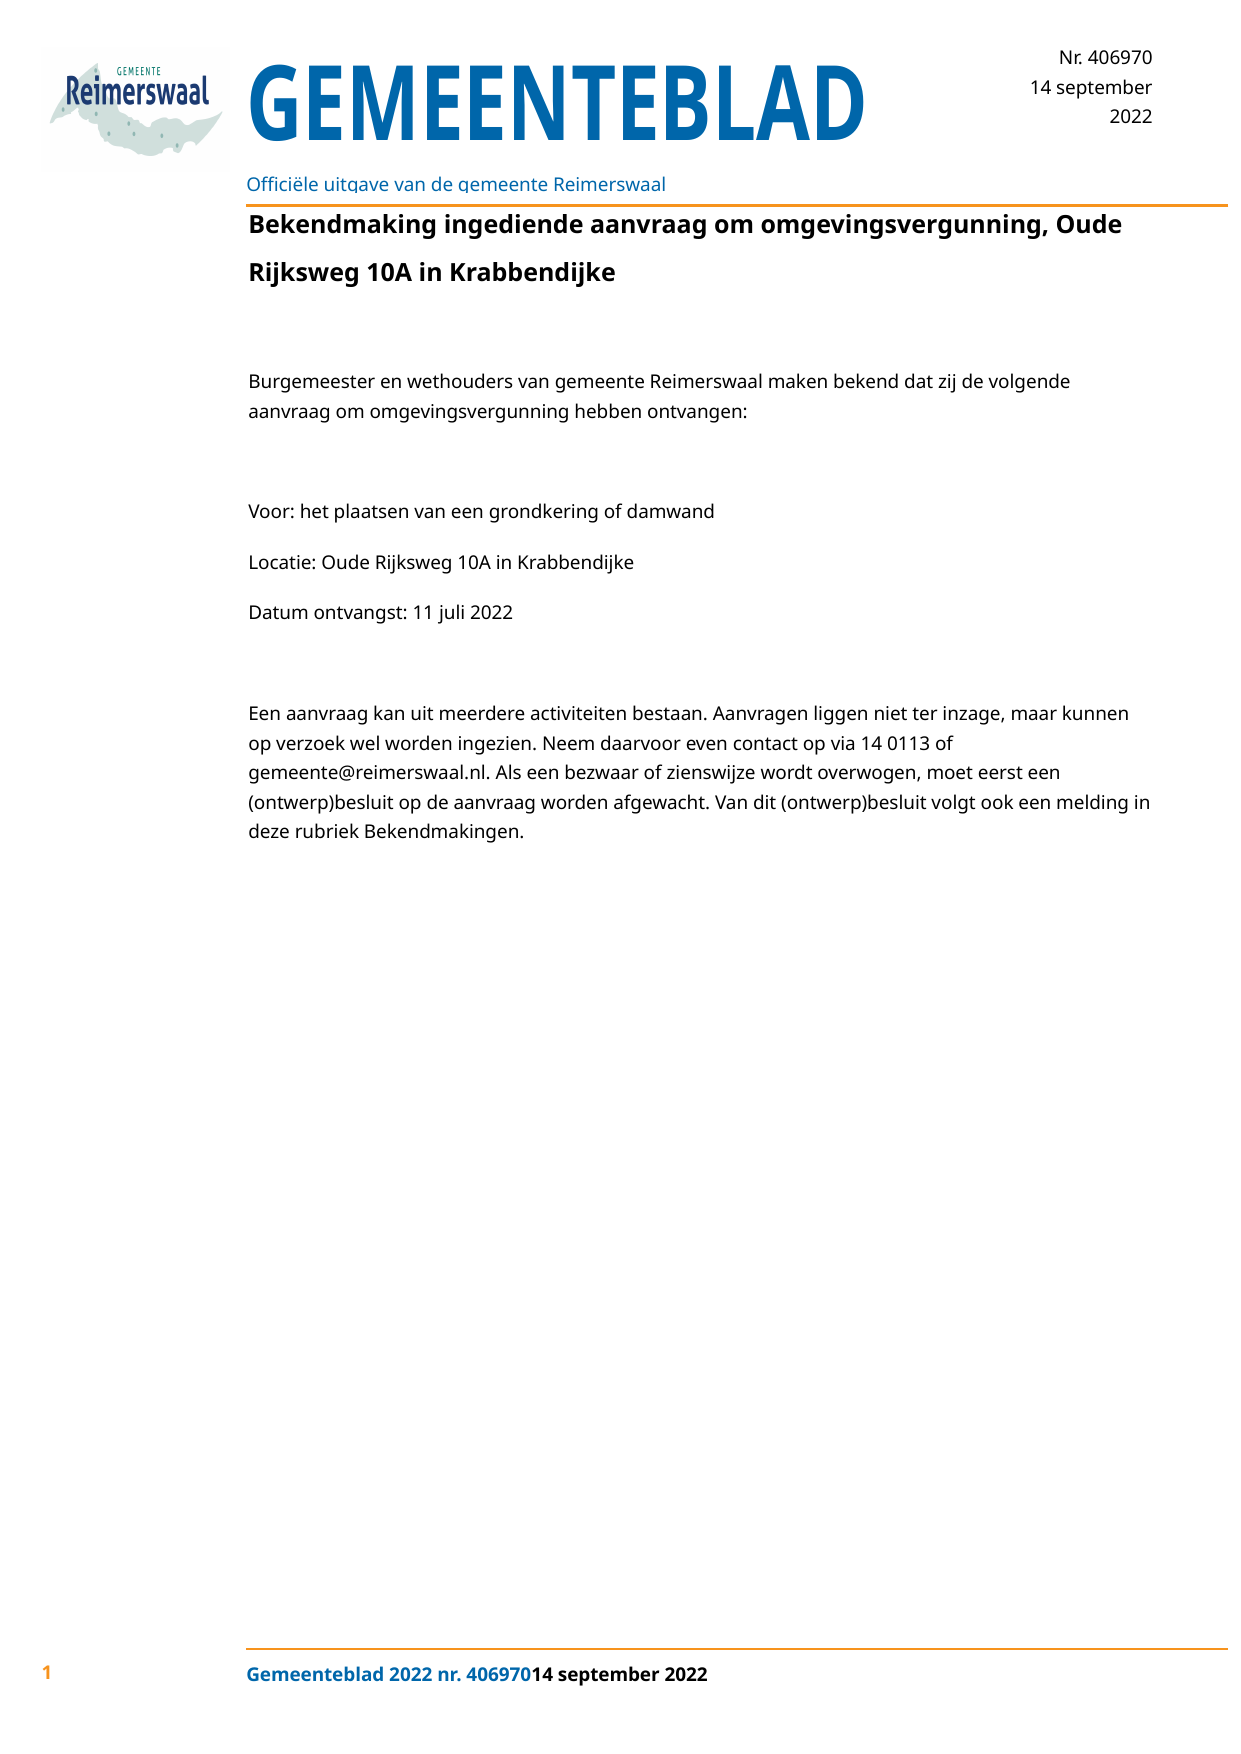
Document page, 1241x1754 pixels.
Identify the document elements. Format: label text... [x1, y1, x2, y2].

text Locatie: Oude Rijksweg 10A in Krabbendijke [248, 549, 1152, 575]
text Datum ontvangst: 11 juli 2022 [248, 599, 1152, 625]
text Burgemeester en wethouders van gemeente Reimerswaal maken bekend dat zij de volgende aanvraag om omgevingsvergunning hebben ontvangen: [248, 368, 1152, 424]
picture [41, 47, 231, 172]
text Voor: het plaatsen van een grondkering of damwand [248, 499, 1152, 524]
text Een aanvraag kan uit meerdere activiteiten bestaan. Aanvragen liggen niet ter inzage, maar kunnen op verzoek wel worden ingezien. Neem daarvoor even contact op via 14 0113 of gemeente@reimerswaal.nl. Als een bezwaar of zienswijze wordt overwogen, moet eerst een (ontwerp)besluit op de aanvraag worden afgewacht. Van dit (ontwerp)besluit volgt ook een melding in deze rubriek Bekendmakingen. [248, 700, 1152, 844]
text Bekendmaking ingediende aanvraag om omgevingsvergunning, Oude Rijksweg 10A in Krabbendijke [248, 207, 1152, 288]
